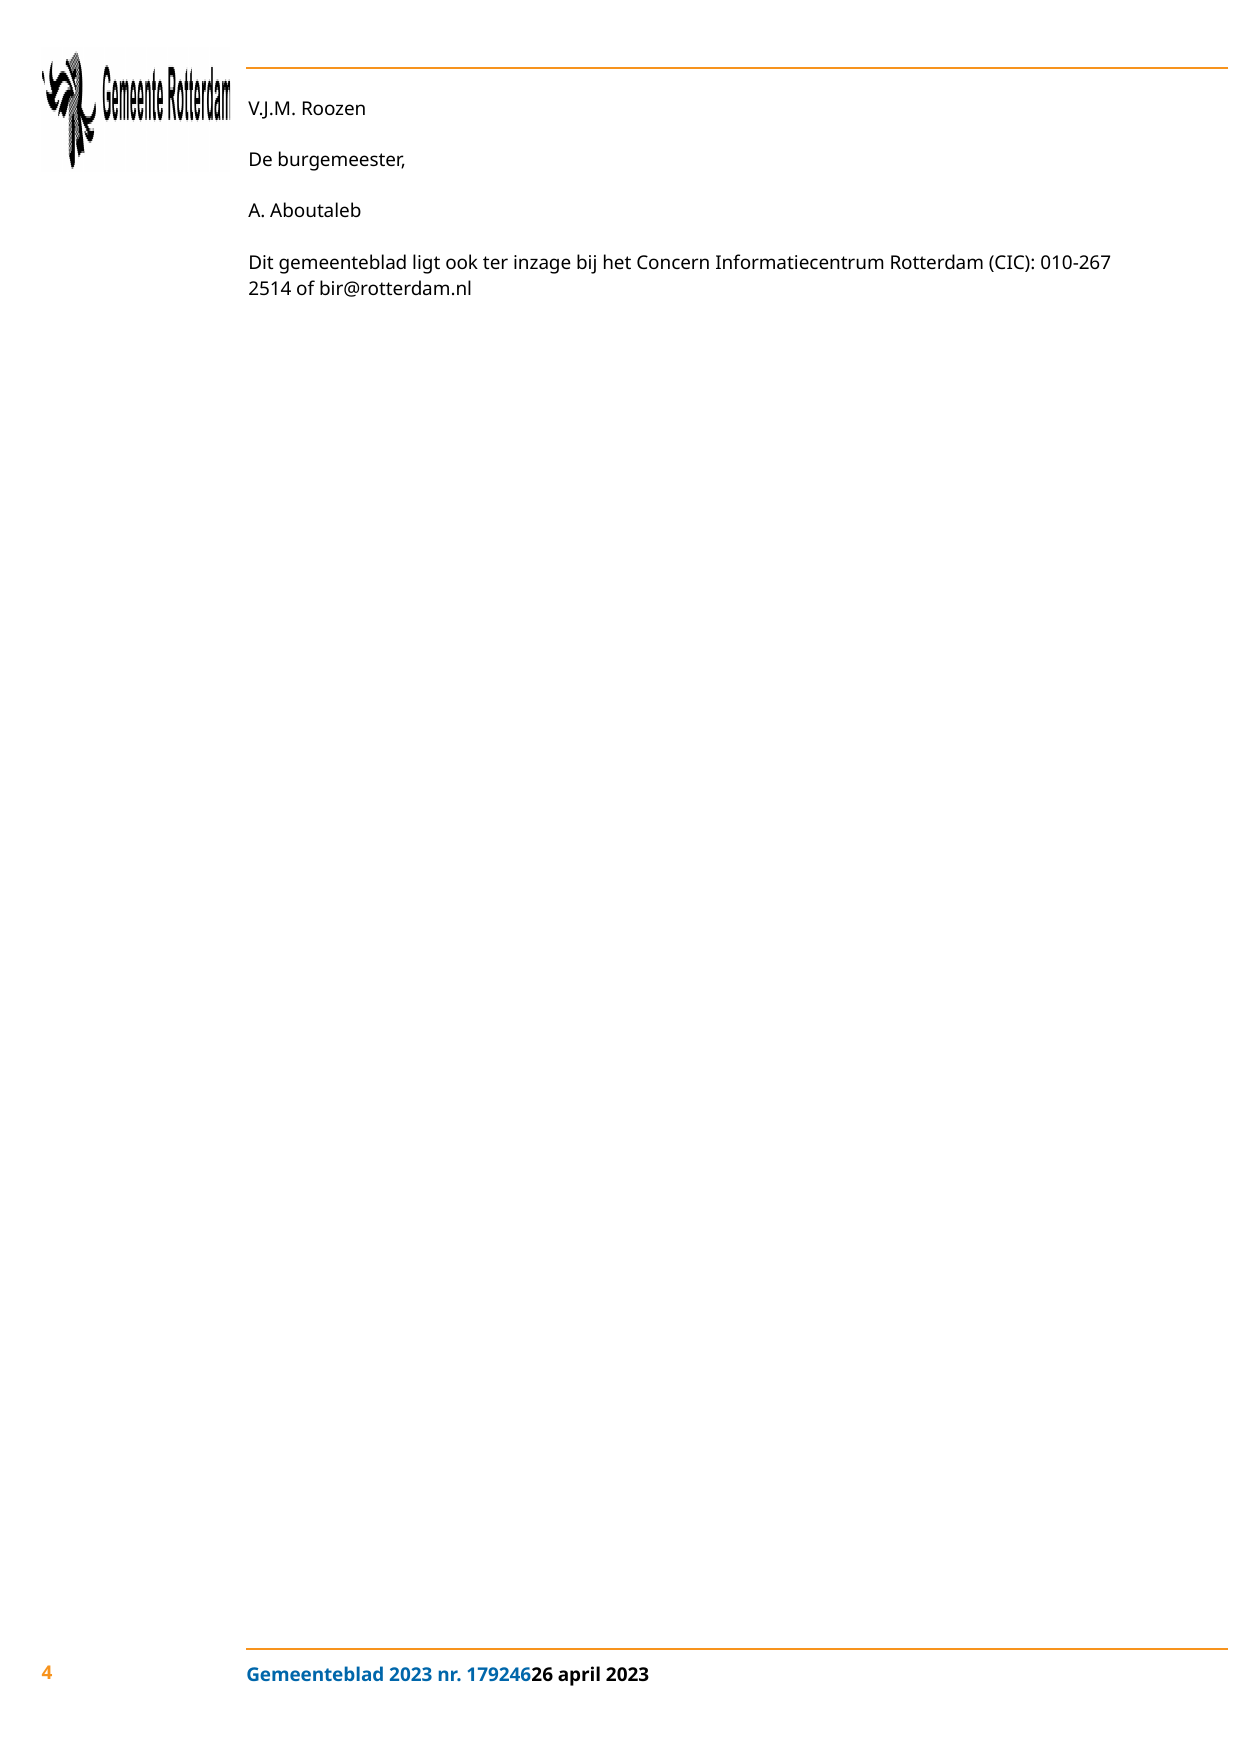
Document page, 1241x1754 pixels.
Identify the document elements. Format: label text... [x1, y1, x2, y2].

picture [41, 47, 231, 172]
text De burgemeester, [248, 146, 1152, 172]
text A. Aboutaleb [248, 198, 1152, 223]
text V.J.M. Roozen [248, 95, 1152, 121]
text Dit gemeenteblad ligt ook ter inzage bij het Concern Informatiecentrum Rotterdam (CIC): 010-267 2514 of bir@rotterdam.nl [248, 249, 1152, 301]
